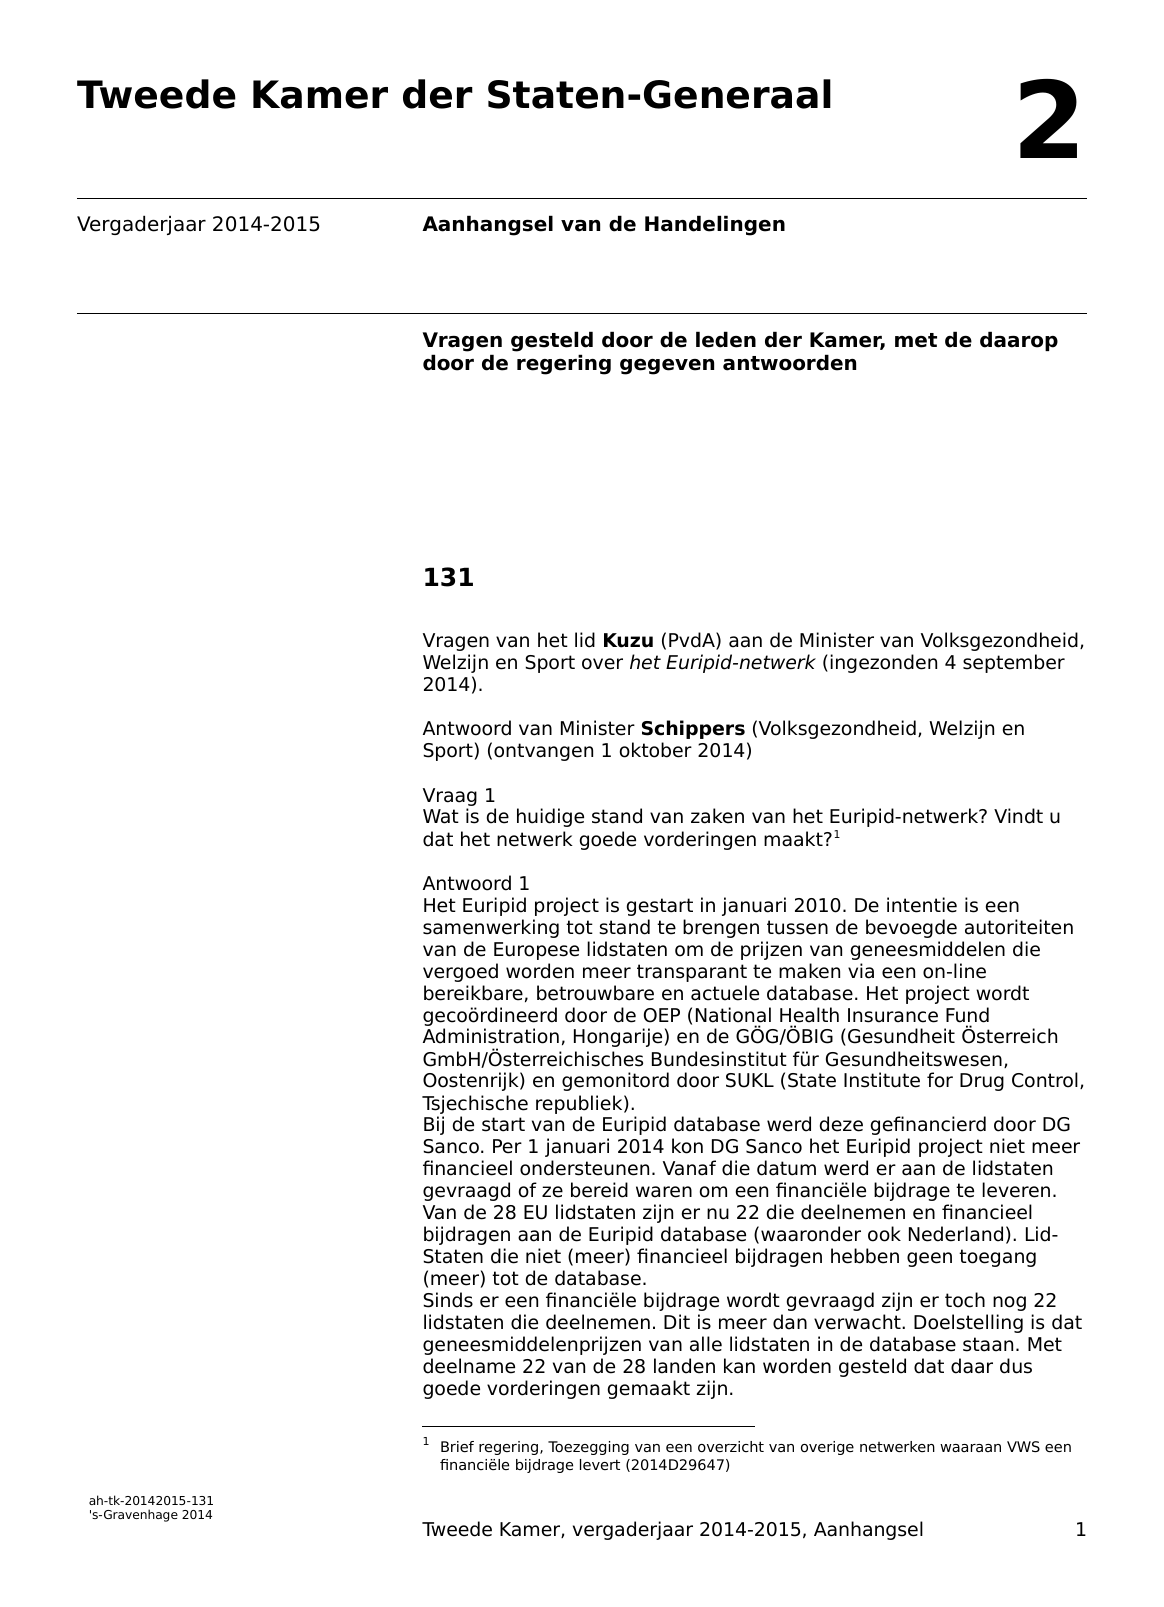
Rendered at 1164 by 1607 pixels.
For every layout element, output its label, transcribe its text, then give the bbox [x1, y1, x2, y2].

text 131 [422, 563, 1087, 592]
table_cell Aanhangsel van de Handelingen [422, 199, 1087, 313]
table_header 2 [886, 59, 1087, 198]
text Brief regering, Toezegging van een overzicht van overige netwerken waaraan VWS een financiële bijdrage levert (2014D29647) [422, 1435, 1087, 1474]
text Sinds er een financiële bijdrage wordt gevraagd zijn er toch nog 22 lidstaten die deelnemen. Dit is meer dan verwacht. Doelstelling is dat geneesmiddelenprijzen van alle lidstaten in de database staan. Met deelname 22 van de 28 landen kan worden gesteld dat daar dus goede vorderingen gemaakt zijn. [422, 1290, 1087, 1400]
table_cell Vergaderjaar 2014-2015 [77, 199, 422, 313]
text Wat is de huidige stand van zaken van het Euripid-netwerk? Vindt u dat het netwerk goede vorderingen maakt? [422, 806, 1087, 850]
table_header Tweede Kamer der Staten-Generaal [77, 59, 886, 198]
text Bij de start van de Euripid database werd deze gefinancierd door DG Sanco. Per 1 januari 2014 kon DG Sanco het Euripid project niet meer financieel ondersteunen. Vanaf die datum werd er aan de lidstaten gevraagd of ze bereid waren om een financiële bijdrage te leveren. Van de 28 EU lidstaten zijn er nu 22 die deelnemen en financieel bijdragen aan de Euripid database (waaronder ook Nederland). Lid-Staten die niet (meer) financieel bijdragen hebben geen toegang (meer) tot de database. [422, 1114, 1087, 1290]
text ah-tk-20142015-131 [88, 1494, 323, 1508]
text Het Euripid project is gestart in januari 2010. De intentie is een samenwerking tot stand te brengen tussen de bevoegde autoriteiten van de Europese lidstaten om de prijzen van geneesmiddelen die vergoed worden meer transparant te maken via een on-line bereikbare, betrouwbare en actuele database. Het project wordt gecoördineerd door de OEP (National Health Insurance Fund Administration, Hongarije) en de GÖG/ÖBIG (Gesundheit Österreich GmbH/Österreichisches Bundesinstitut für Gesundheitswesen, Oostenrijk) en gemonitord door SUKL (State Institute for Drug Control, Tsjechische republiek). [422, 894, 1087, 1114]
text 's-Gravenhage 2014 [88, 1508, 323, 1522]
table_cell Vragen gesteld door de leden der Kamer, met de daarop door de regering gegeven antwoorden [422, 314, 1087, 375]
text Antwoord van Minister Schippers (Volksgezondheid, Welzijn en Sport) (ontvangen 1 oktober 2014) [422, 718, 1087, 762]
text Vraag 1 [422, 784, 1087, 806]
text Vragen van het lid Kuzu (PvdA) aan de Minister van Volksgezondheid, Welzijn en Sport over het Euripid-netwerk (ingezonden 4 september 2014). [422, 630, 1087, 696]
text Antwoord 1 [422, 873, 1087, 894]
table_cell [77, 314, 422, 375]
